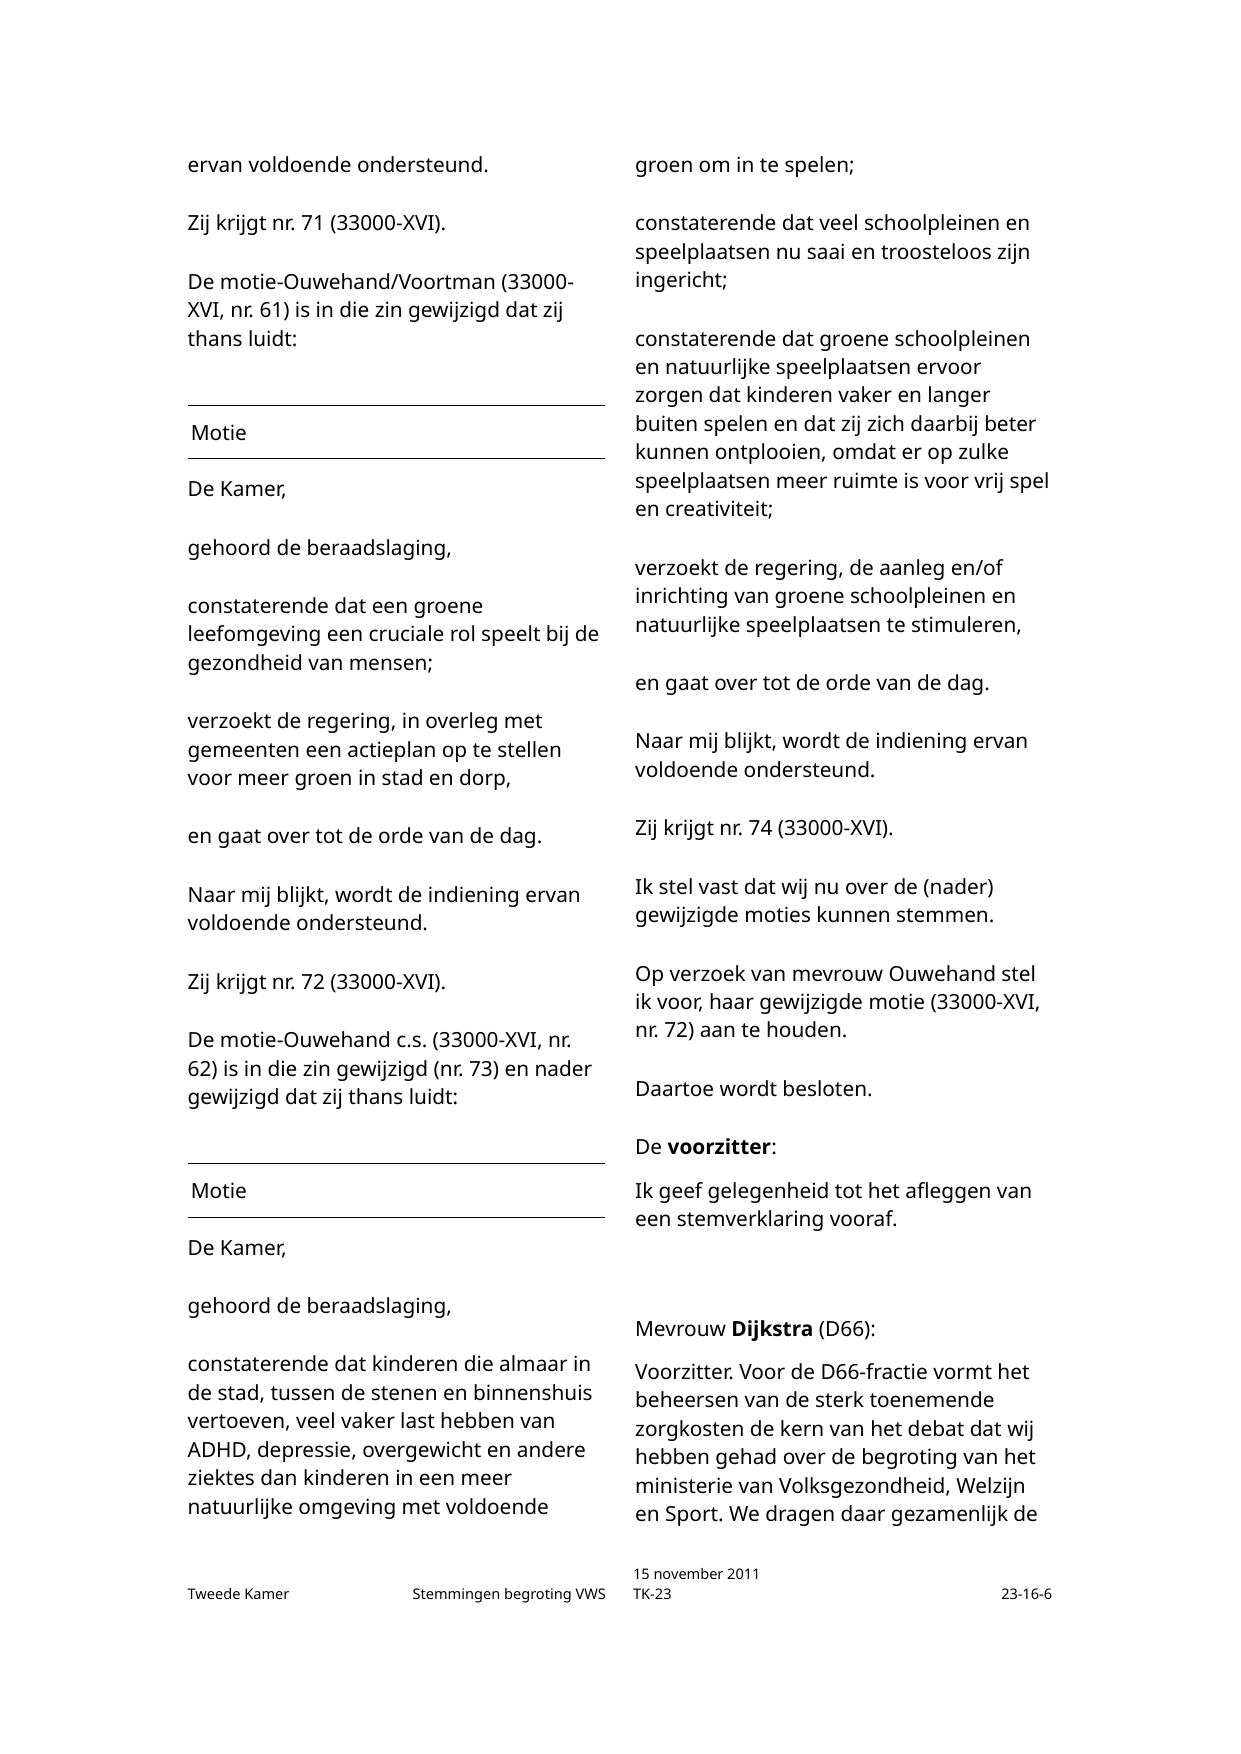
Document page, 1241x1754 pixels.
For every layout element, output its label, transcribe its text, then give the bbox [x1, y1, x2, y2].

text De Kamer, [187, 474, 605, 503]
text Mevrouw Dijkstra (D66): [635, 1314, 1053, 1342]
text groen om in te spelen; [635, 150, 1053, 178]
text Zij krijgt nr. 74 (33000-XVI). [635, 813, 1053, 842]
text ervan voldoende ondersteund. [187, 150, 605, 178]
text De motie-Ouwehand c.s. (33000-XVI, nr. 62) is in die zin gewijzigd (nr. 73) en nader gewijzigd dat zij thans luidt: [187, 1025, 605, 1111]
text verzoekt de regering, in overleg met gemeenten een actieplan op te stellen voor meer groen in stad en dorp, [187, 706, 605, 792]
text  [635, 1263, 1053, 1291]
text en gaat over tot de orde van de dag. [187, 822, 605, 850]
text Voorzitter. Voor de D66-fractie vormt het beheersen van de sterk toenemende zorgkosten de kern van het debat dat wij hebben gehad over de begroting van het ministerie van Volksgezondheid, Welzijn en Sport. We dragen daar gezamenlijk de [635, 1357, 1053, 1528]
text gehoord de beraadslaging, [187, 1291, 605, 1319]
text constaterende dat veel schoolpleinen en speelplaatsen nu saai en troosteloos zijn ingericht; [635, 208, 1053, 294]
text De Kamer, [187, 1233, 605, 1261]
text De voorzitter: [635, 1132, 1053, 1161]
text Op verzoek van mevrouw Ouwehand stel ik voor, haar gewijzigde motie (33000-XVI, nr. 72) aan te houden. [635, 959, 1053, 1044]
text Naar mij blijkt, wordt de indiening ervan voldoende ondersteund. [635, 727, 1053, 783]
text Zij krijgt nr. 72 (33000-XVI). [187, 967, 605, 995]
text constaterende dat een groene leefomgeving een cruciale rol speelt bij de gezondheid van mensen; [187, 591, 605, 676]
text gehoord de beraadslaging, [187, 533, 605, 561]
text Ik geef gelegenheid tot het afleggen van een stemverklaring vooraf. [635, 1176, 1053, 1233]
subtitle Motie [187, 1164, 605, 1218]
subtitle Motie [187, 406, 605, 459]
text constaterende dat groene schoolpleinen en natuurlijke speelplaatsen ervoor zorgen dat kinderen vaker en langer buiten spelen en dat zij zich daarbij beter kunnen ontplooien, omdat er op zulke speelplaatsen meer ruimte is voor vrij spel en creativiteit; [635, 324, 1053, 523]
text constaterende dat kinderen die almaar in de stad, tussen de stenen en binnenshuis vertoeven, veel vaker last hebben van ADHD, depressie, overgewicht en andere ziektes dan kinderen in een meer natuurlijke omgeving met voldoende [187, 1349, 605, 1520]
text De motie-Ouwehand/Voortman (33000-XVI, nr. 61) is in die zin gewijzigd dat zij thans luidt: [187, 267, 605, 352]
text Naar mij blijkt, wordt de indiening ervan voldoende ondersteund. [187, 880, 605, 937]
text Daartoe wordt besloten. [635, 1074, 1053, 1102]
text en gaat over tot de orde van de dag. [635, 668, 1053, 697]
text Ik stel vast dat wij nu over de (nader) gewijzigde moties kunnen stemmen. [635, 872, 1053, 929]
text verzoekt de regering, de aanleg en/of inrichting van groene schoolpleinen en natuurlijke speelplaatsen te stimuleren, [635, 553, 1053, 638]
text Zij krijgt nr. 71 (33000-XVI). [187, 208, 605, 237]
